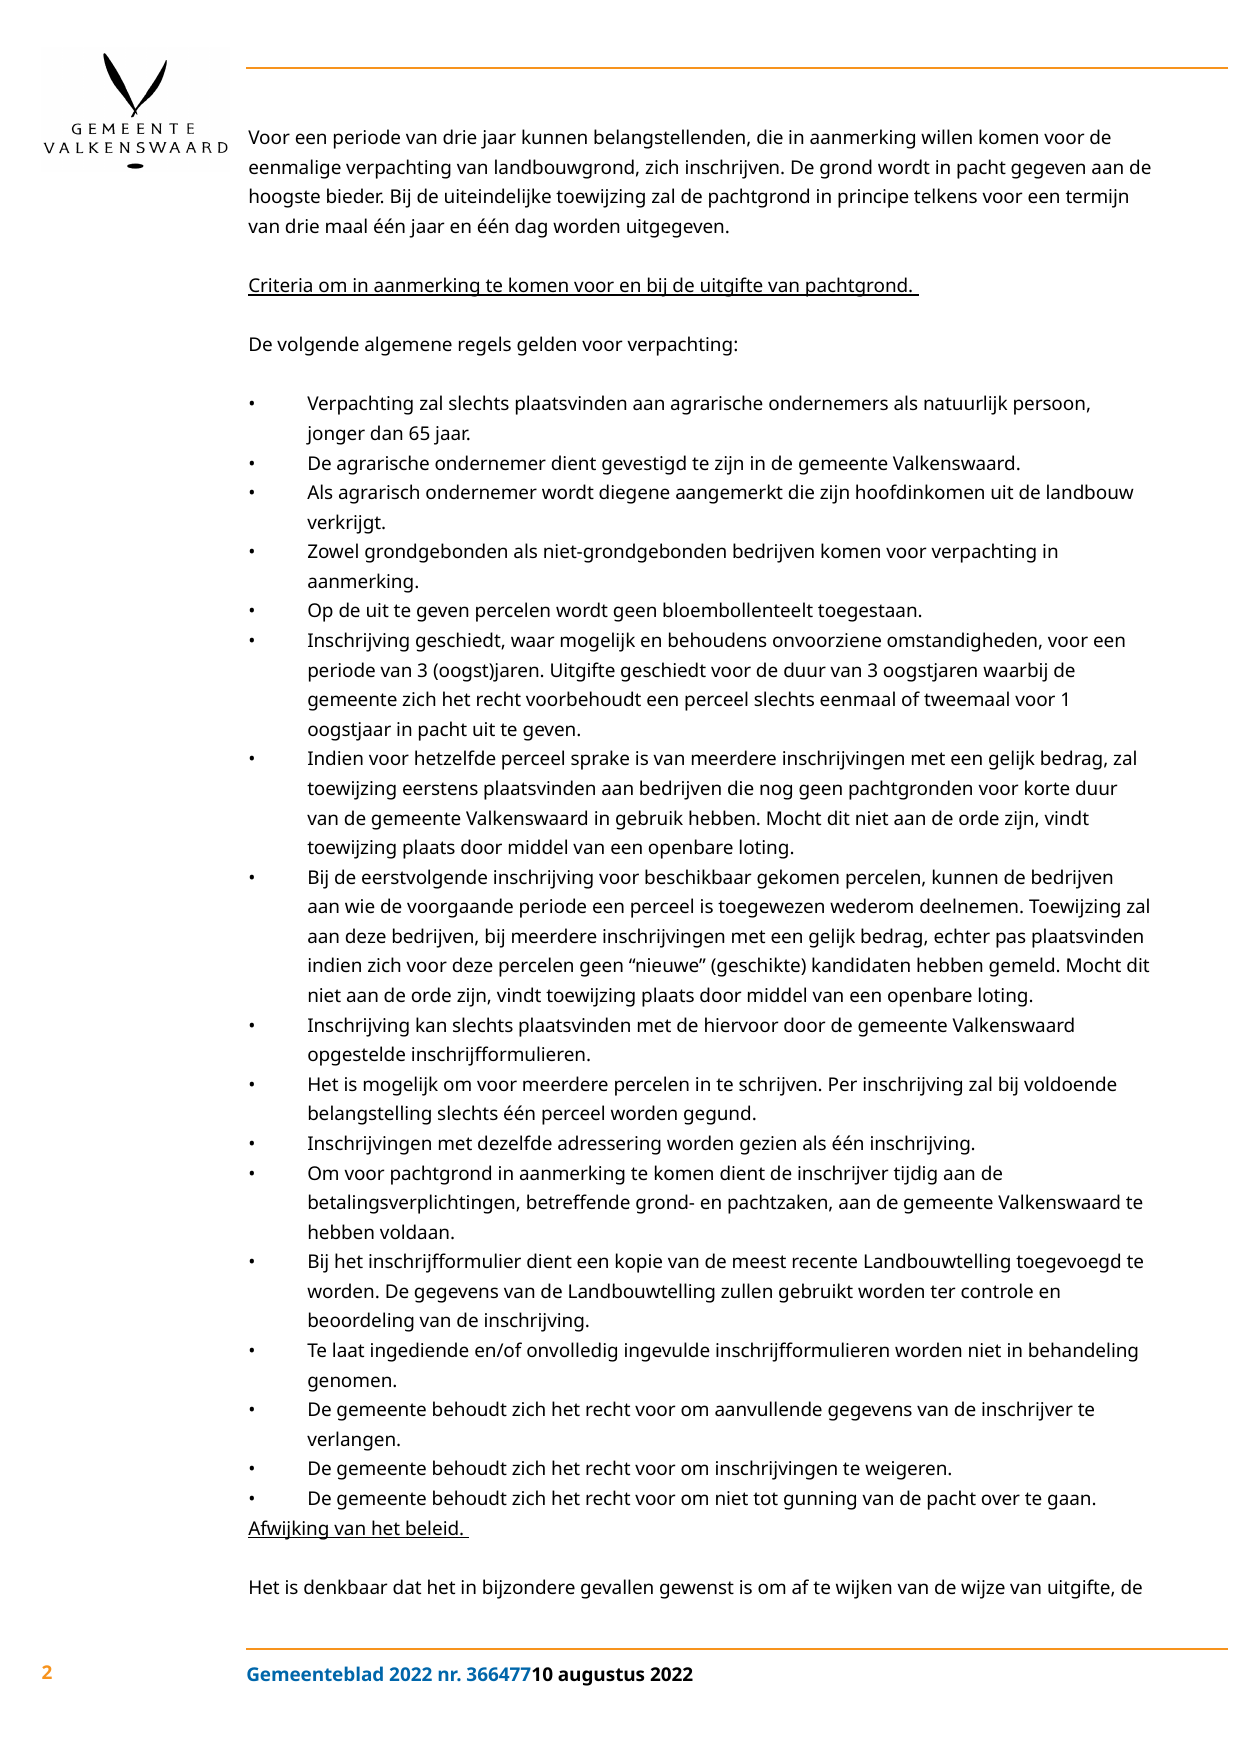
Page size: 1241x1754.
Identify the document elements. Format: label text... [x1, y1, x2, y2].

list Bij het inschrijfformulier dient een kopie van de meest recente Landbouwtelling toegevoegd te worden. De gegevens van de Landbouwtelling zullen gebruikt worden ter controle en beoordeling van de inschrijving. [248, 1248, 1152, 1333]
list Indien voor hetzelfde perceel sprake is van meerdere inschrijvingen met een gelijk bedrag, zal toewijzing eerstens plaatsvinden aan bedrijven die nog geen pachtgronden voor korte duur van de gemeente Valkenswaard in gebruik hebben. Mocht dit niet aan de orde zijn, vindt toewijzing plaats door middel van een openbare loting. [248, 746, 1152, 860]
list Het is mogelijk om voor meerdere percelen in te schrijven. Per inschrijving zal bij voldoende belangstelling slechts één perceel worden gegund. [248, 1071, 1152, 1126]
list De agrarische ondernemer dient gevestigd te zijn in de gemeente Valkenswaard. [248, 450, 1152, 476]
list Te laat ingediende en/of onvolledig ingevulde inschrijfformulieren worden niet in behandeling genomen. [248, 1337, 1152, 1393]
list De gemeente behoudt zich het recht voor om aanvullende gegevens van de inschrijver te verlangen. [248, 1396, 1152, 1452]
list De gemeente behoudt zich het recht voor om niet tot gunning van de pacht over te gaan. [248, 1485, 1152, 1511]
list Om voor pachtgrond in aanmerking te komen dient de inschrijver tijdig aan de betalingsverplichtingen, betreffende grond- en pachtzaken, aan de gemeente Valkenswaard te hebben voldaan. [248, 1160, 1152, 1245]
list Bij de eerstvolgende inschrijving voor beschikbaar gekomen percelen, kunnen de bedrijven aan wie de voorgaande periode een perceel is toegewezen wederom deelnemen. Toewijzing zal aan deze bedrijven, bij meerdere inschrijvingen met een gelijk bedrag, echter pas plaatsvinden indien zich voor deze percelen geen “nieuwe” (geschikte) kandidaten hebben gemeld. Mocht dit niet aan de orde zijn, vindt toewijzing plaats door middel van een openbare loting. [248, 864, 1152, 1008]
list Verpachting zal slechts plaatsvinden aan agrarische ondernemers als natuurlijk persoon, jonger dan 65 jaar. [248, 391, 1152, 446]
text De volgende algemene regels gelden voor verpachting: [248, 331, 1152, 357]
list Op de uit te geven percelen wordt geen bloembollenteelt toegestaan. [248, 598, 1152, 623]
text Afwijking van het beleid. [248, 1515, 1152, 1541]
list Inschrijving geschiedt, waar mogelijk en behoudens onvoorziene omstandigheden, voor een periode van 3 (oogst)jaren. Uitgifte geschiedt voor de duur van 3 oogstjaren waarbij de gemeente zich het recht voorbehoudt een perceel slechts eenmaal of tweemaal voor 1 oogstjaar in pacht uit te geven. [248, 627, 1152, 742]
text Voor een periode van drie jaar kunnen belangstellenden, die in aanmerking willen komen voor de eenmalige verpachting van landbouwgrond, zich inschrijven. De grond wordt in pacht gegeven aan de hoogste bieder. Bij de uiteindelijke toewijzing zal de pachtgrond in principe telkens voor een termijn van drie maal één jaar en één dag worden uitgegeven. [248, 124, 1152, 239]
text Het is denkbaar dat het in bijzondere gevallen gewenst is om af te wijken van de wijze van uitgifte, de [248, 1574, 1152, 1600]
list Zowel grondgebonden als niet-grondgebonden bedrijven komen voor verpachting in aanmerking. [248, 538, 1152, 594]
list Als agrarisch ondernemer wordt diegene aangemerkt die zijn hoofdinkomen uit de landbouw verkrijgt. [248, 479, 1152, 535]
text Criteria om in aanmerking te komen voor en bij de uitgifte van pachtgrond. [248, 272, 1152, 298]
list Inschrijvingen met dezelfde adressering worden gezien als één inschrijving. [248, 1130, 1152, 1156]
picture [41, 47, 231, 172]
list Inschrijving kan slechts plaatsvinden met de hiervoor door de gemeente Valkenswaard opgestelde inschrijfformulieren. [248, 1012, 1152, 1067]
list De gemeente behoudt zich het recht voor om inschrijvingen te weigeren. [248, 1456, 1152, 1481]
